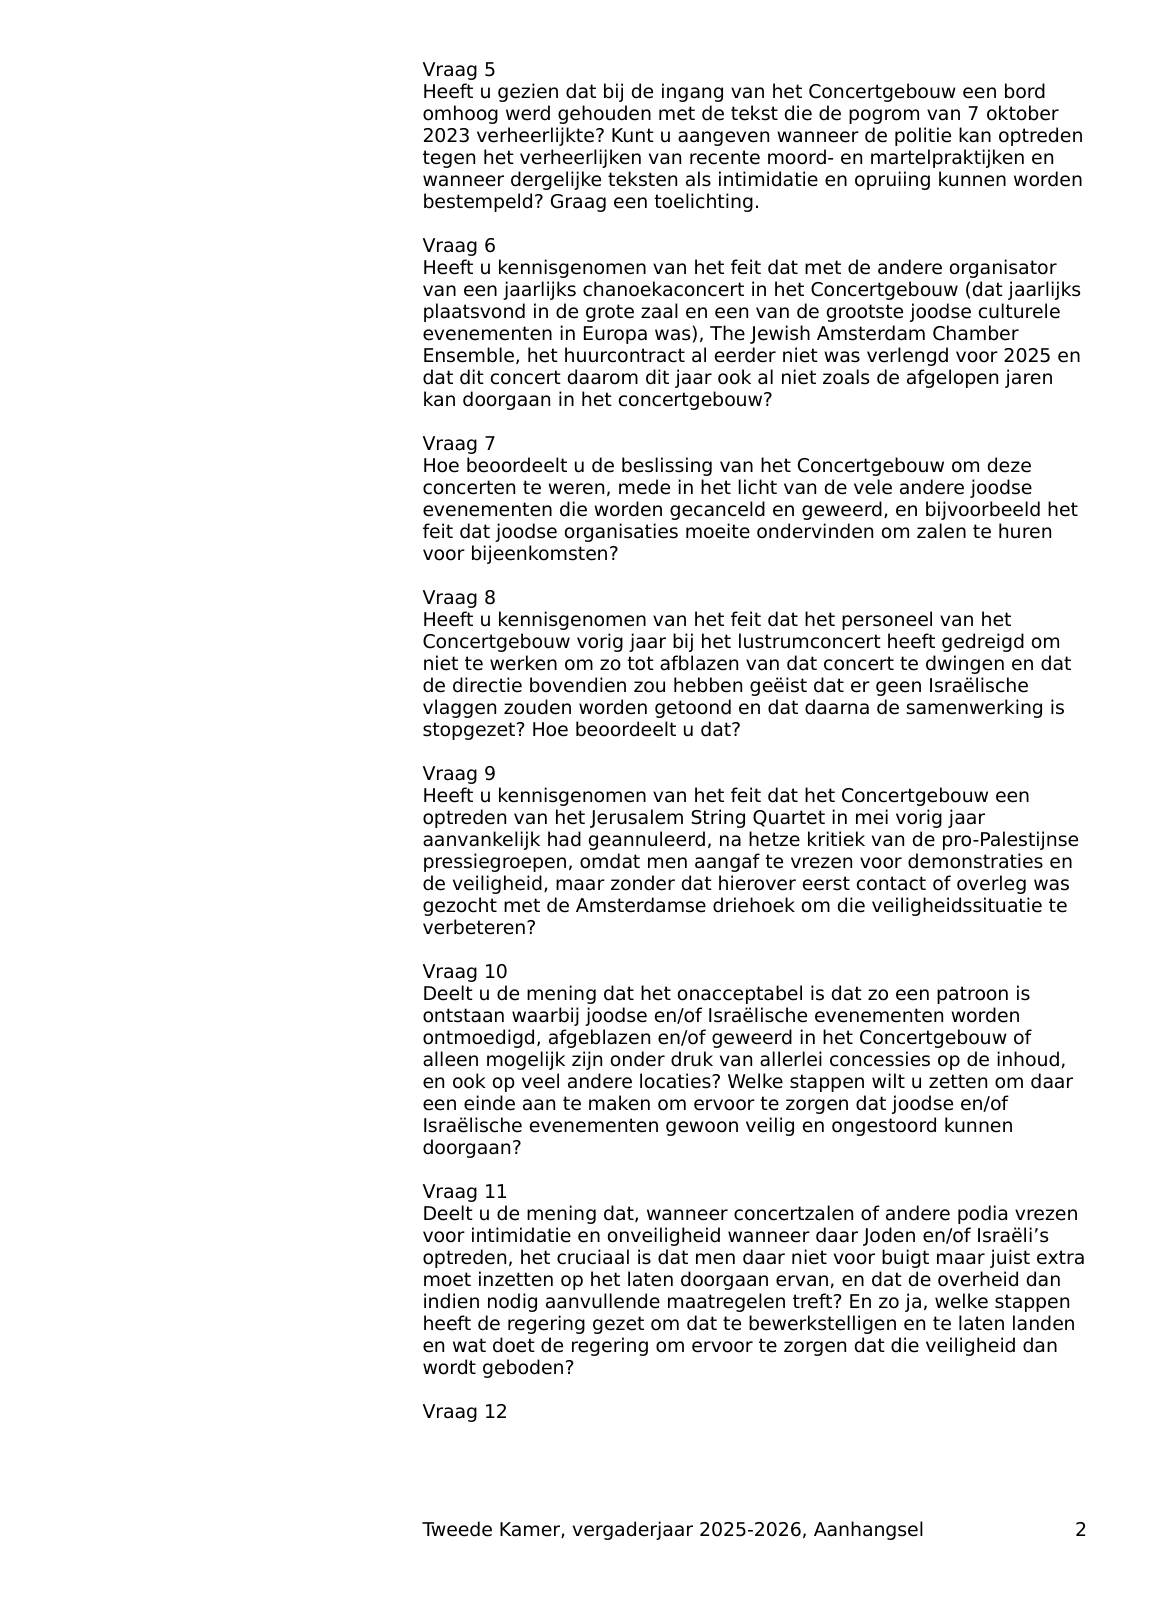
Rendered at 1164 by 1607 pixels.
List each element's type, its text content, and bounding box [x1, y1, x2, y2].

text Vraag 11 [422, 1181, 1087, 1203]
text Heeft u gezien dat bij de ingang van het Concertgebouw een bord omhoog werd gehouden met de tekst die de pogrom van 7 oktober 2023 verheerlijkte? Kunt u aangeven wanneer de politie kan optreden tegen het verheerlijken van recente moord- en martelpraktijken en wanneer dergelijke teksten als intimidatie en opruiing kunnen worden bestempeld? Graag een toelichting. [422, 81, 1087, 213]
text Vraag 12 [422, 1401, 1087, 1423]
text Heeft u kennisgenomen van het feit dat met de andere organisator van een jaarlijks chanoekaconcert in het Concertgebouw (dat jaarlijks plaatsvond in de grote zaal en een van de grootste joodse culturele evenementen in Europa was), The Jewish Amsterdam Chamber Ensemble, het huurcontract al eerder niet was verlengd voor 2025 en dat dit concert daarom dit jaar ook al niet zoals de afgelopen jaren kan doorgaan in het concertgebouw? [422, 257, 1087, 411]
text Heeft u kennisgenomen van het feit dat het Concertgebouw een optreden van het Jerusalem String Quartet in mei vorig jaar aanvankelijk had geannuleerd, na hetze kritiek van de pro-Palestijnse pressiegroepen, omdat men aangaf te vrezen voor demonstraties en de veiligheid, maar zonder dat hierover eerst contact of overleg was gezocht met de Amsterdamse driehoek om die veiligheidssituatie te verbeteren? [422, 785, 1087, 939]
text Heeft u kennisgenomen van het feit dat het personeel van het Concertgebouw vorig jaar bij het lustrumconcert heeft gedreigd om niet te werken om zo tot afblazen van dat concert te dwingen en dat de directie bovendien zou hebben geëist dat er geen Israëlische vlaggen zouden worden getoond en dat daarna de samenwerking is stopgezet? Hoe beoordeelt u dat? [422, 609, 1087, 741]
text Hoe beoordeelt u de beslissing van het Concertgebouw om deze concerten te weren, mede in het licht van de vele andere joodse evenementen die worden gecanceld en geweerd, en bijvoorbeeld het feit dat joodse organisaties moeite ondervinden om zalen te huren voor bijeenkomsten? [422, 455, 1087, 565]
text Deelt u de mening dat het onacceptabel is dat zo een patroon is ontstaan waarbij joodse en/of Israëlische evenementen worden ontmoedigd, afgeblazen en/of geweerd in het Concertgebouw of alleen mogelijk zijn onder druk van allerlei concessies op de inhoud, en ook op veel andere locaties? Welke stappen wilt u zetten om daar een einde aan te maken om ervoor te zorgen dat joodse en/of Israëlische evenementen gewoon veilig en ongestoord kunnen doorgaan? [422, 983, 1087, 1159]
text Deelt u de mening dat, wanneer concertzalen of andere podia vrezen voor intimidatie en onveiligheid wanneer daar Joden en/of Israëli’s optreden, het cruciaal is dat men daar niet voor buigt maar juist extra moet inzetten op het laten doorgaan ervan, en dat de overheid dan indien nodig aanvullende maatregelen treft? En zo ja, welke stappen heeft de regering gezet om dat te bewerkstelligen en te laten landen en wat doet de regering om ervoor te zorgen dat die veiligheid dan wordt geboden? [422, 1203, 1087, 1379]
text Vraag 10 [422, 961, 1087, 983]
text Vraag 5 [422, 59, 1087, 81]
text Vraag 8 [422, 587, 1087, 609]
text Vraag 7 [422, 433, 1087, 455]
text Vraag 6 [422, 235, 1087, 257]
text Vraag 9 [422, 763, 1087, 785]
